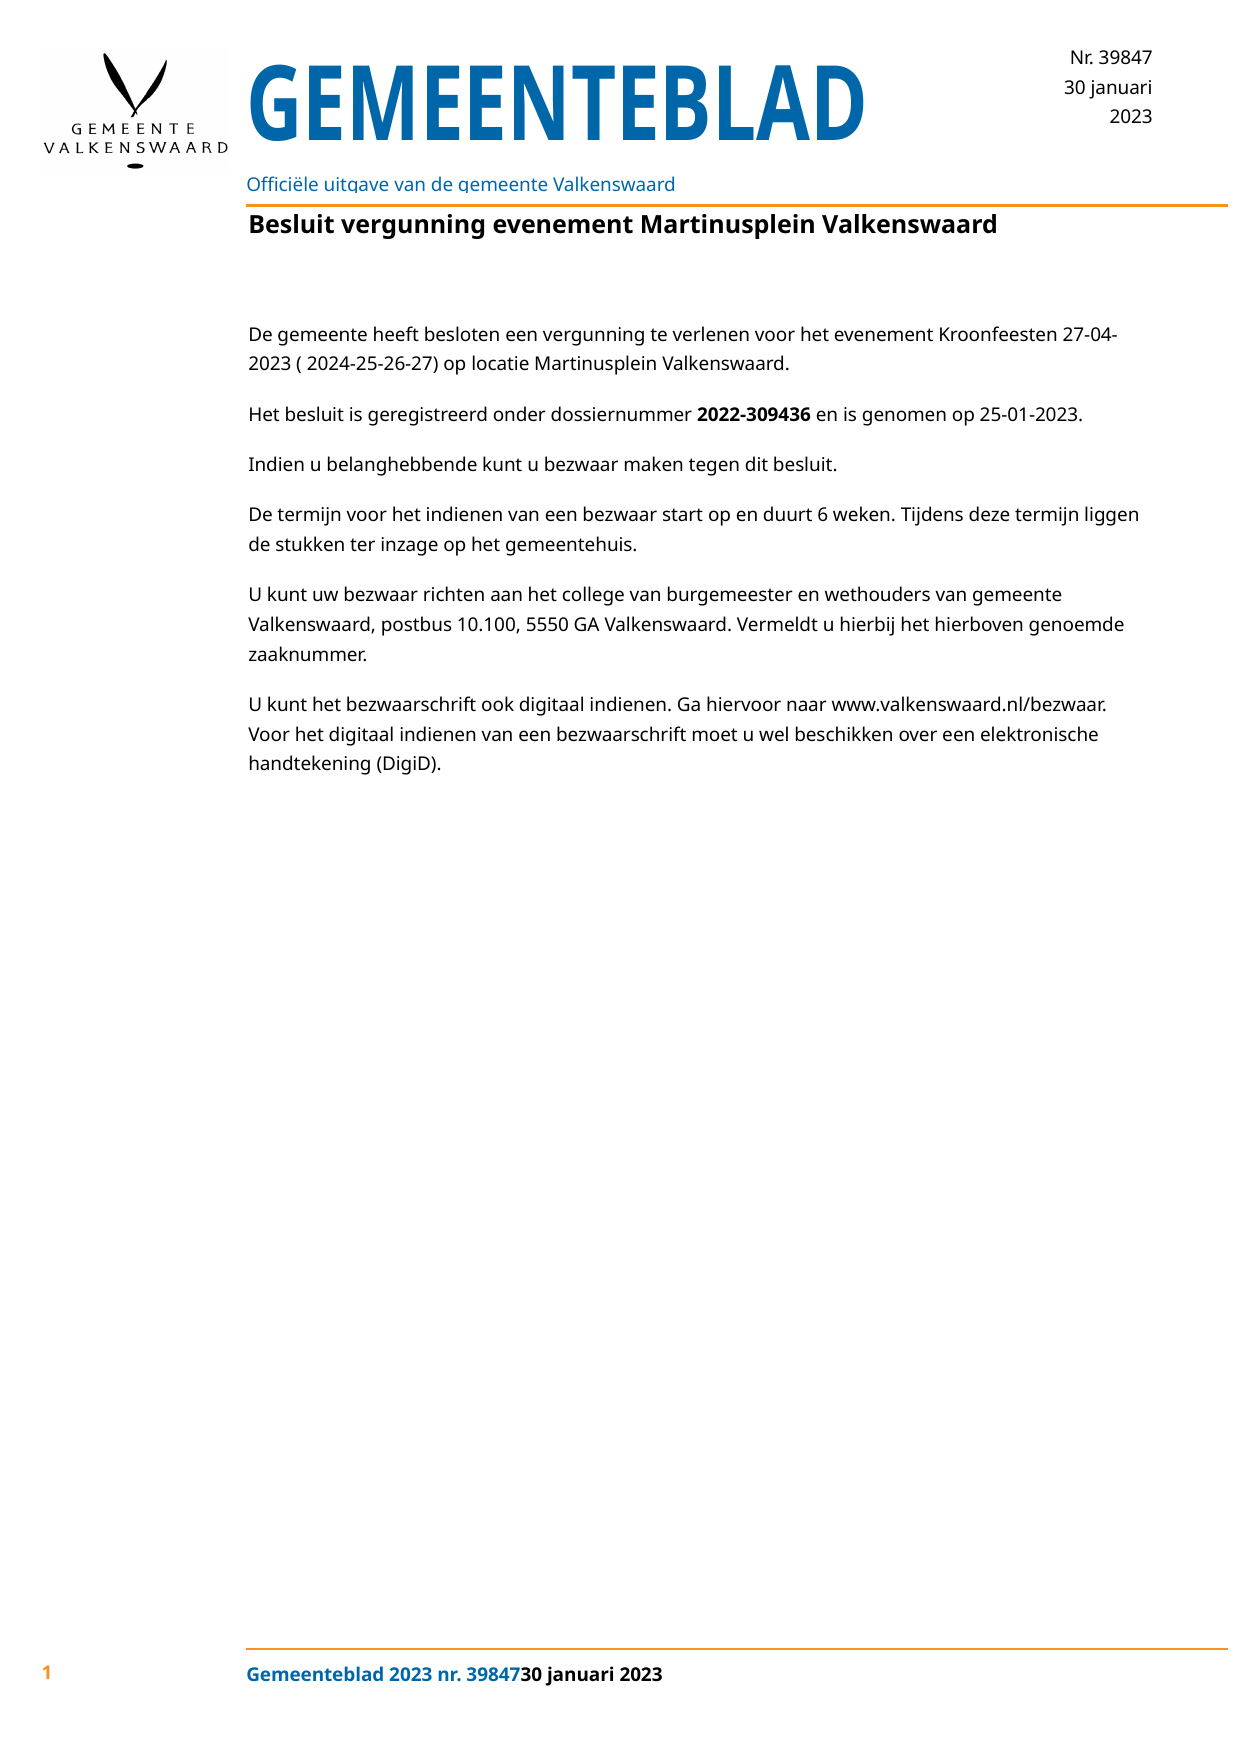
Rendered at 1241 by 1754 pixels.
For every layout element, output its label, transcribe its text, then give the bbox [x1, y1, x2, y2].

picture [41, 47, 231, 172]
text De gemeente heeft besloten een vergunning te verlenen voor het evenement Kroonfeesten 27-04-2023 ( 2024-25-26-27) op locatie Martinusplein Valkenswaard. [248, 321, 1152, 376]
text De termijn voor het indienen van een bezwaar start op en duurt 6 weken. Tijdens deze termijn liggen de stukken ter inzage op het gemeentehuis. [248, 502, 1152, 557]
text Besluit vergunning evenement Martinusplein Valkenswaard [248, 207, 1152, 241]
text U kunt uw bezwaar richten aan het college van burgemeester en wethouders van gemeente Valkenswaard, postbus 10.100, 5550 GA Valkenswaard. Vermeldt u hierbij het hierboven genoemde zaaknummer. [248, 582, 1152, 666]
text Indien u belanghebbende kunt u bezwaar maken tegen dit besluit. [248, 451, 1152, 477]
text U kunt het bezwaarschrift ook digitaal indienen. Ga hiervoor naar www.valkenswaard.nl/bezwaar. Voor het digitaal indienen van een bezwaarschrift moet u wel beschikken over een elektronische handtekening (DigiD). [248, 691, 1152, 776]
text Het besluit is geregistreerd onder dossiernummer 2022-309436 en is genomen op 25-01-2023. [248, 401, 1152, 426]
